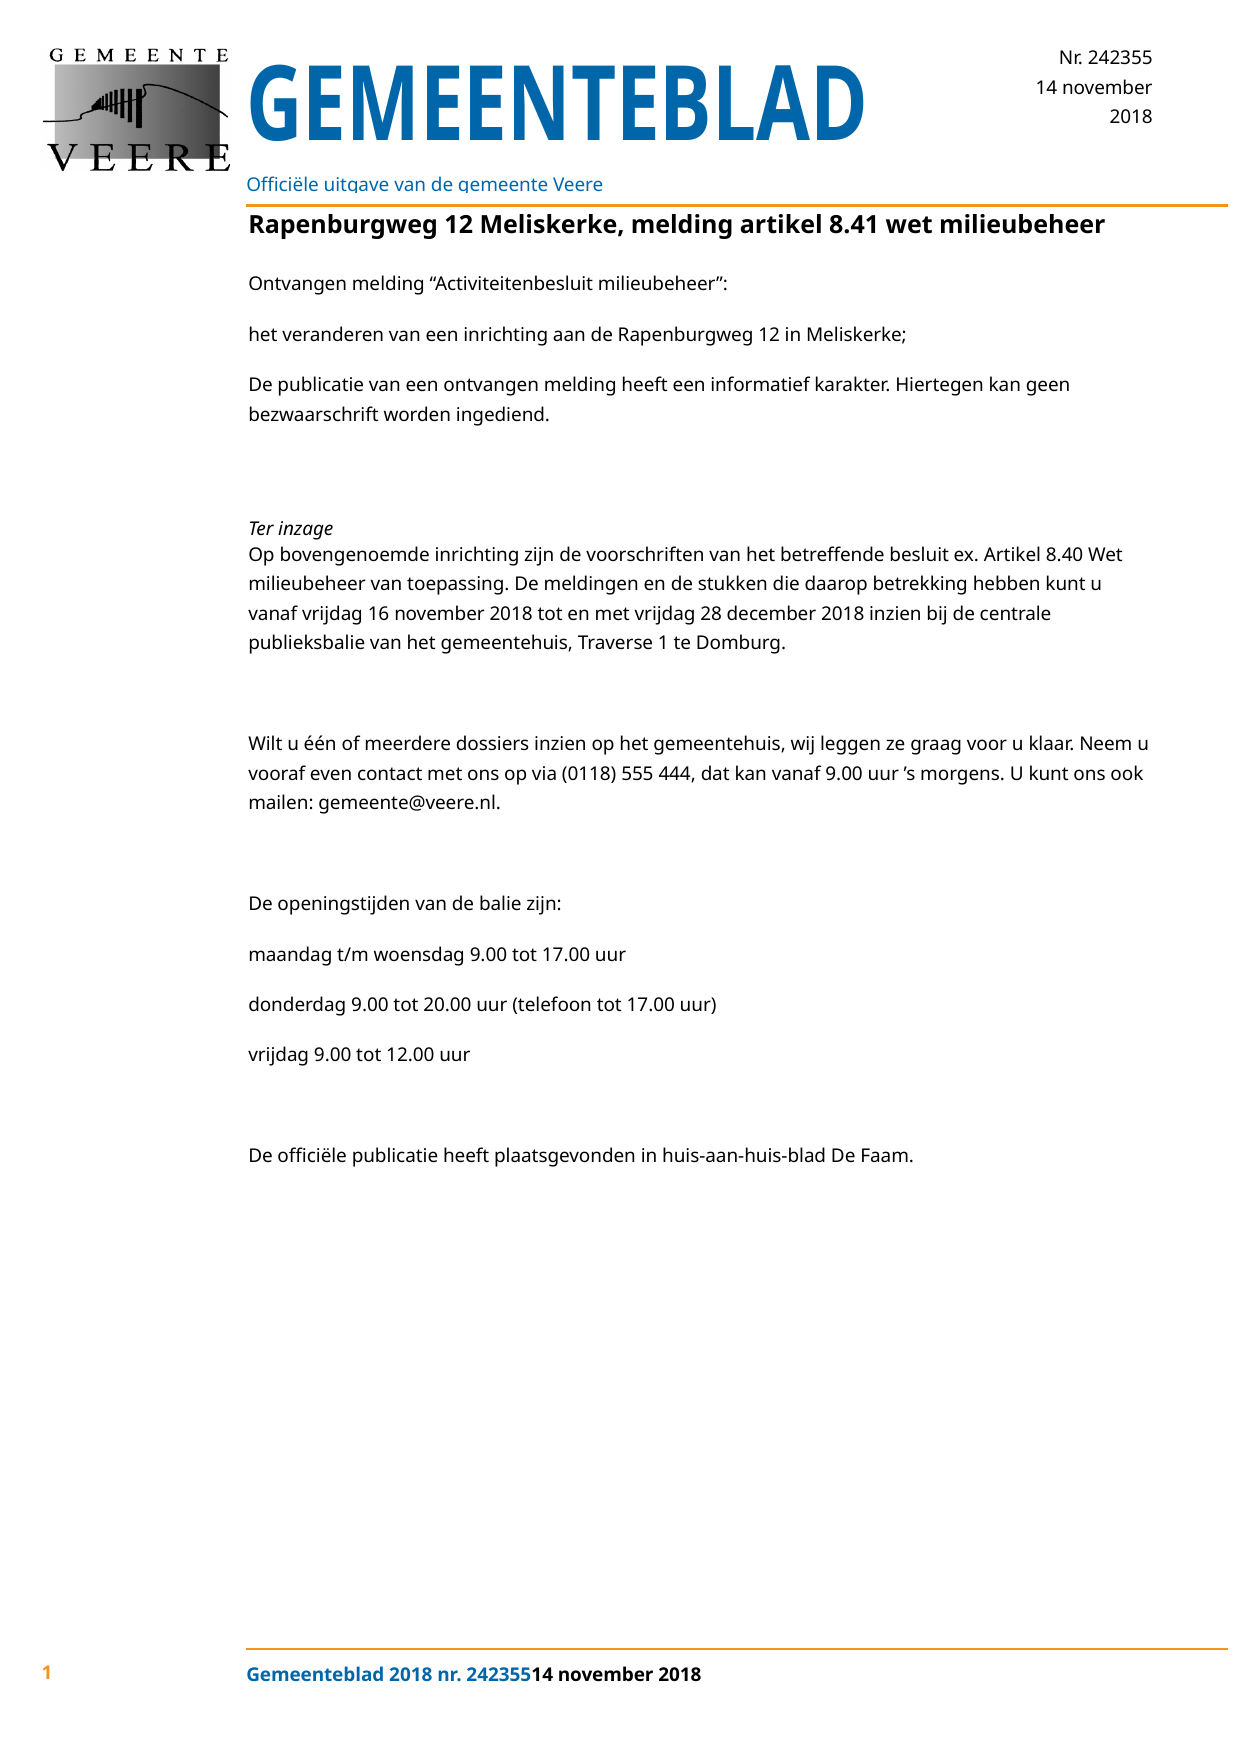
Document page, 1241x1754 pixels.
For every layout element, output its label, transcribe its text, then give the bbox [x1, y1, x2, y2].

text Rapenburgweg 12 Meliskerke, melding artikel 8.41 wet milieubeheer [248, 207, 1152, 241]
picture [41, 47, 231, 172]
text Ontvangen melding “Activiteitenbesluit milieubeheer”: [248, 270, 1152, 296]
text Ter inzage [248, 515, 1152, 541]
text De publicatie van een ontvangen melding heeft een informatief karakter. Hiertegen kan geen bezwaarschrift worden ingediend. [248, 371, 1152, 426]
text Wilt u één of meerdere dossiers inzien op het gemeentehuis, wij leggen ze graag voor u klaar. Neem u vooraf even contact met ons op via (0118) 555 444, dat kan vanaf 9.00 uur ’s morgens. U kunt ons ook mailen: gemeente@veere.nl. [248, 730, 1152, 815]
text maandag t/m woensdag 9.00 tot 17.00 uur [248, 941, 1152, 967]
text vrijdag 9.00 tot 12.00 uur [248, 1042, 1152, 1067]
text Op bovengenoemde inrichting zijn de voorschriften van het betreffende besluit ex. Artikel 8.40 Wet milieubeheer van toepassing. De meldingen en de stukken die daarop betrekking hebben kunt u vanaf vrijdag 16 november 2018 tot en met vrijdag 28 december 2018 inzien bij de centrale publieksbalie van het gemeentehuis, Traverse 1 te Domburg. [248, 541, 1152, 655]
text De openingstijden van de balie zijn: [248, 890, 1152, 916]
text donderdag 9.00 tot 20.00 uur (telefoon tot 17.00 uur) [248, 991, 1152, 1017]
text het veranderen van een inrichting aan de Rapenburgweg 12 in Meliskerke; [248, 321, 1152, 346]
text De officiële publicatie heeft plaatsgevonden in huis-aan-huis-blad De Faam. [248, 1142, 1152, 1168]
